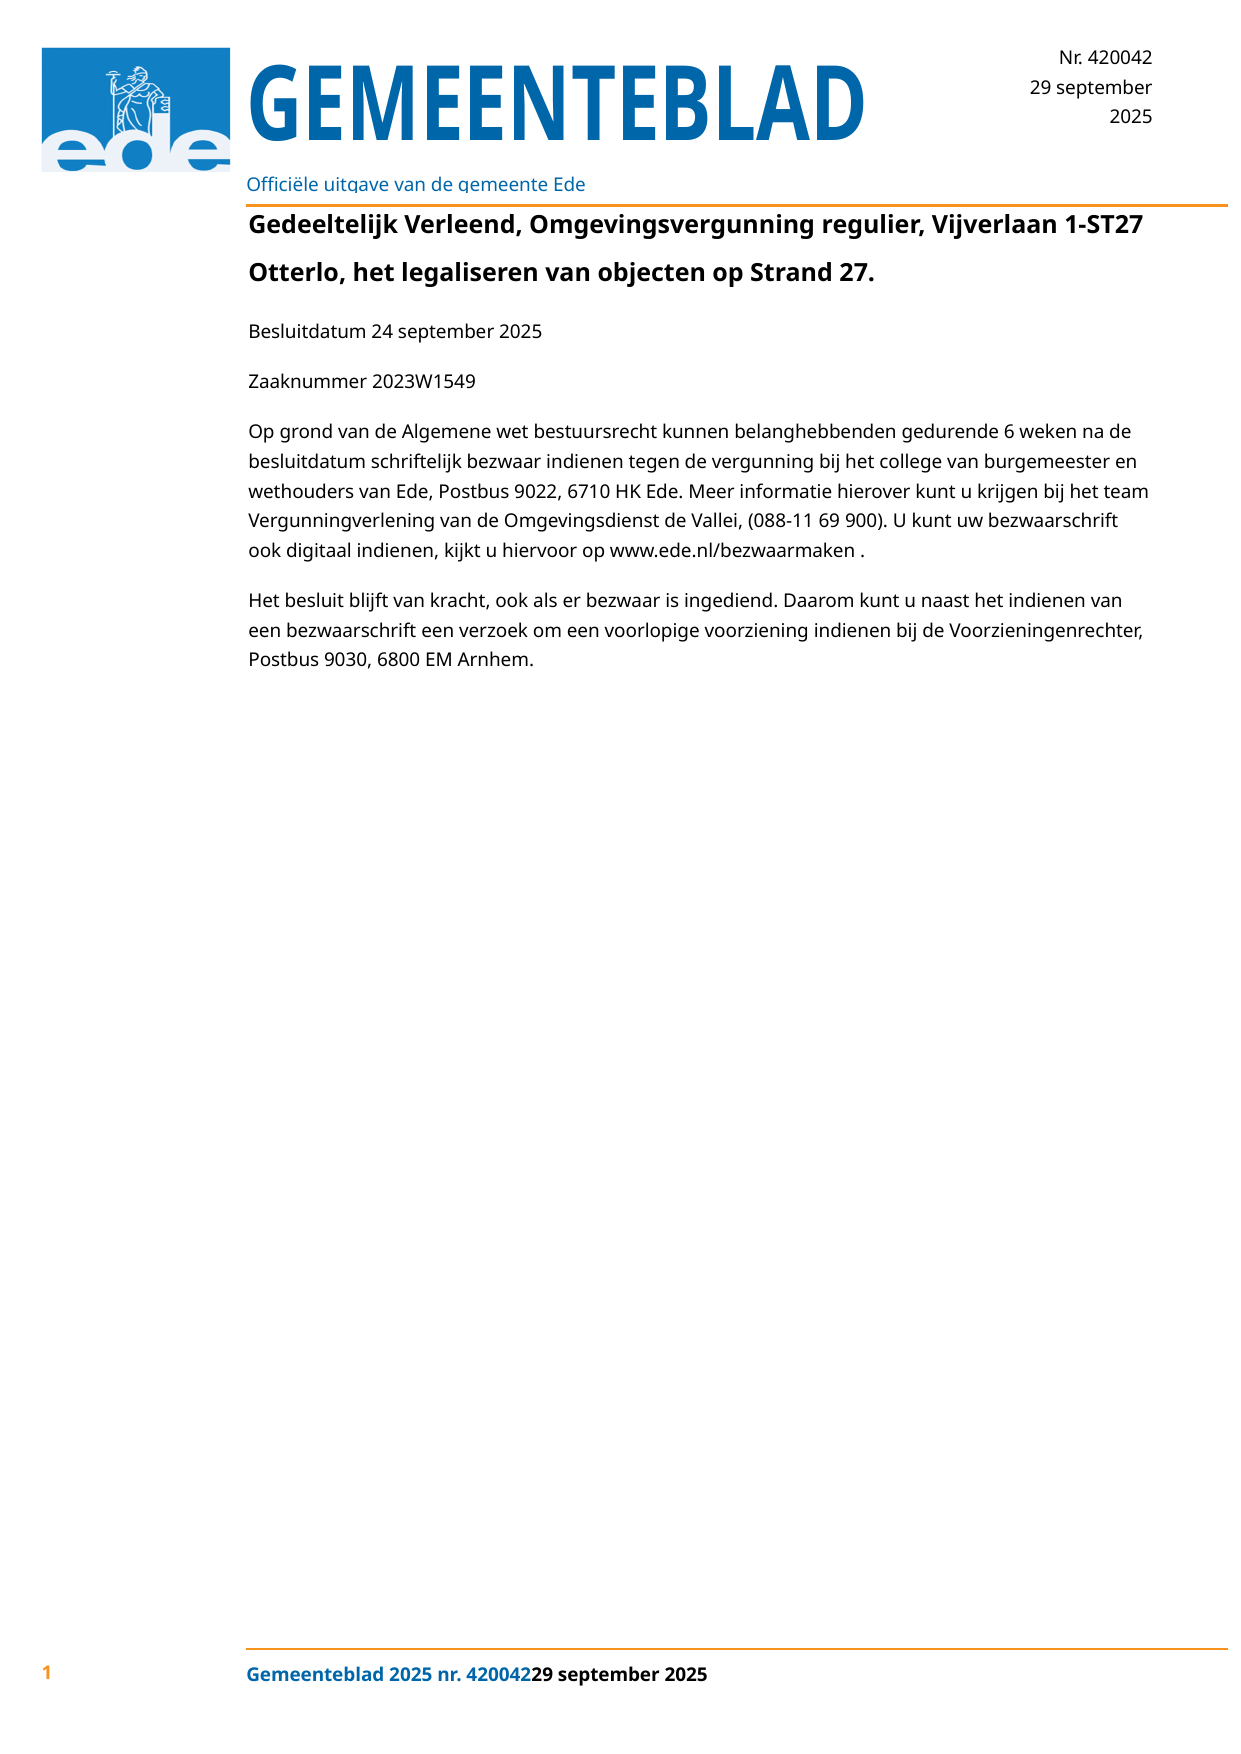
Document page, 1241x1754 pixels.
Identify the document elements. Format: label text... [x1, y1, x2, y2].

picture [41, 47, 231, 172]
text Besluitdatum 24 september 2025 [248, 318, 1152, 344]
text Gedeeltelijk Verleend, Omgevingsvergunning regulier, Vijverlaan 1-ST27 Otterlo, het legaliseren van objecten op Strand 27. [248, 207, 1152, 288]
text Het besluit blijft van kracht, ook als er bezwaar is ingediend. Daarom kunt u naast het indienen van een bezwaarschrift een verzoek om een voorlopige voorziening indienen bij de Voorzieningenrechter, Postbus 9030, 6800 EM Arnhem. [248, 587, 1152, 672]
text Op grond van de Algemene wet bestuursrecht kunnen belanghebbenden gedurende 6 weken na de besluitdatum schriftelijk bezwaar indienen tegen de vergunning bij het college van burgemeester en wethouders van Ede, Postbus 9022, 6710 HK Ede. Meer informatie hierover kunt u krijgen bij het team Vergunningverlening van de Omgevingsdienst de Vallei, (088-11 69 900). U kunt uw bezwaarschrift ook digitaal indienen, kijkt u hiervoor op www.ede.nl/bezwaarmaken . [248, 419, 1152, 563]
text Zaaknummer 2023W1549 [248, 368, 1152, 394]
